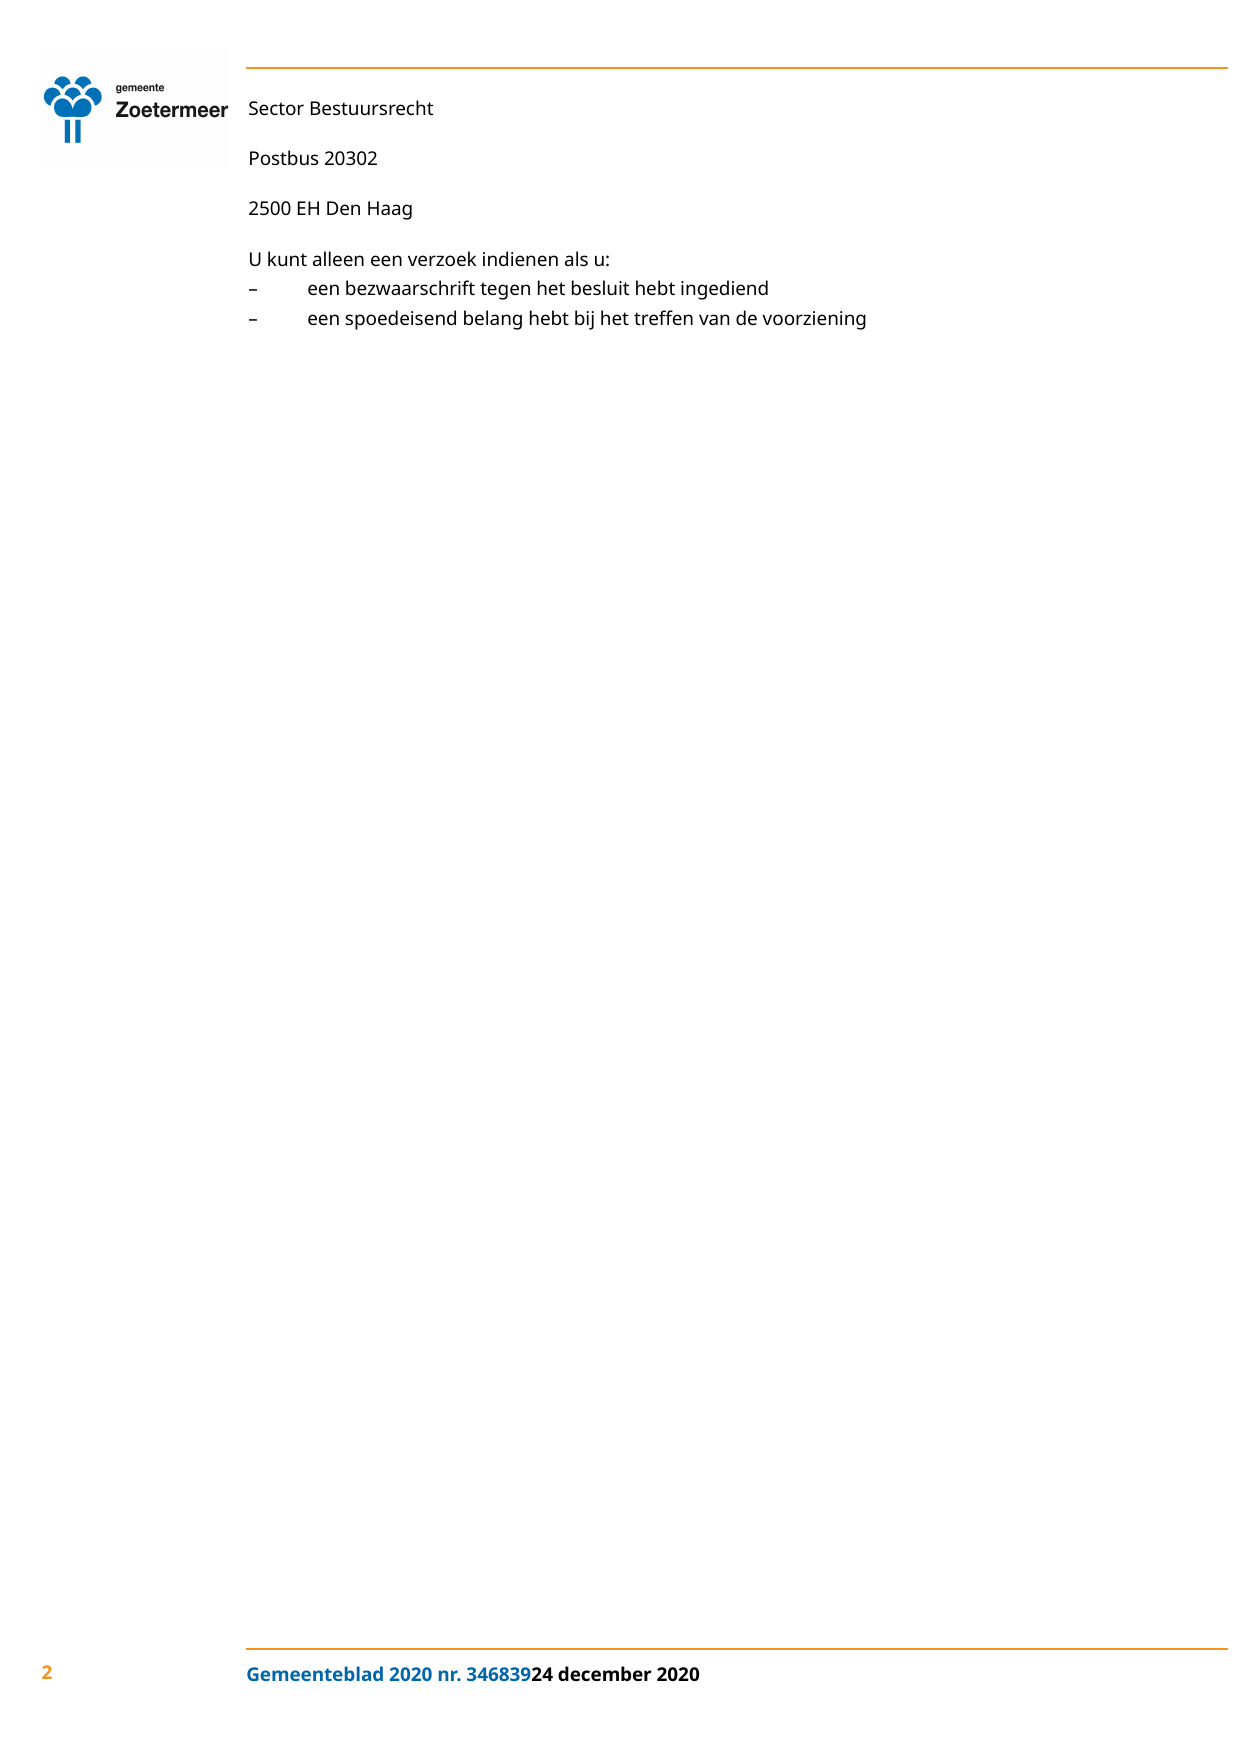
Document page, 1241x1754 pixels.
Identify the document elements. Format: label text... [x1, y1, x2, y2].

text U kunt alleen een verzoek indienen als u: [248, 246, 1152, 272]
list een bezwaarschrift tegen het besluit hebt ingediend [248, 276, 1152, 301]
text Postbus 20302 [248, 145, 1152, 171]
text Sector Bestuursrecht [248, 95, 1152, 121]
text 2500 EH Den Haag [248, 196, 1152, 221]
list een spoedeisend belang hebt bij het treffen van de voorziening [248, 305, 1152, 331]
picture [41, 47, 231, 172]
